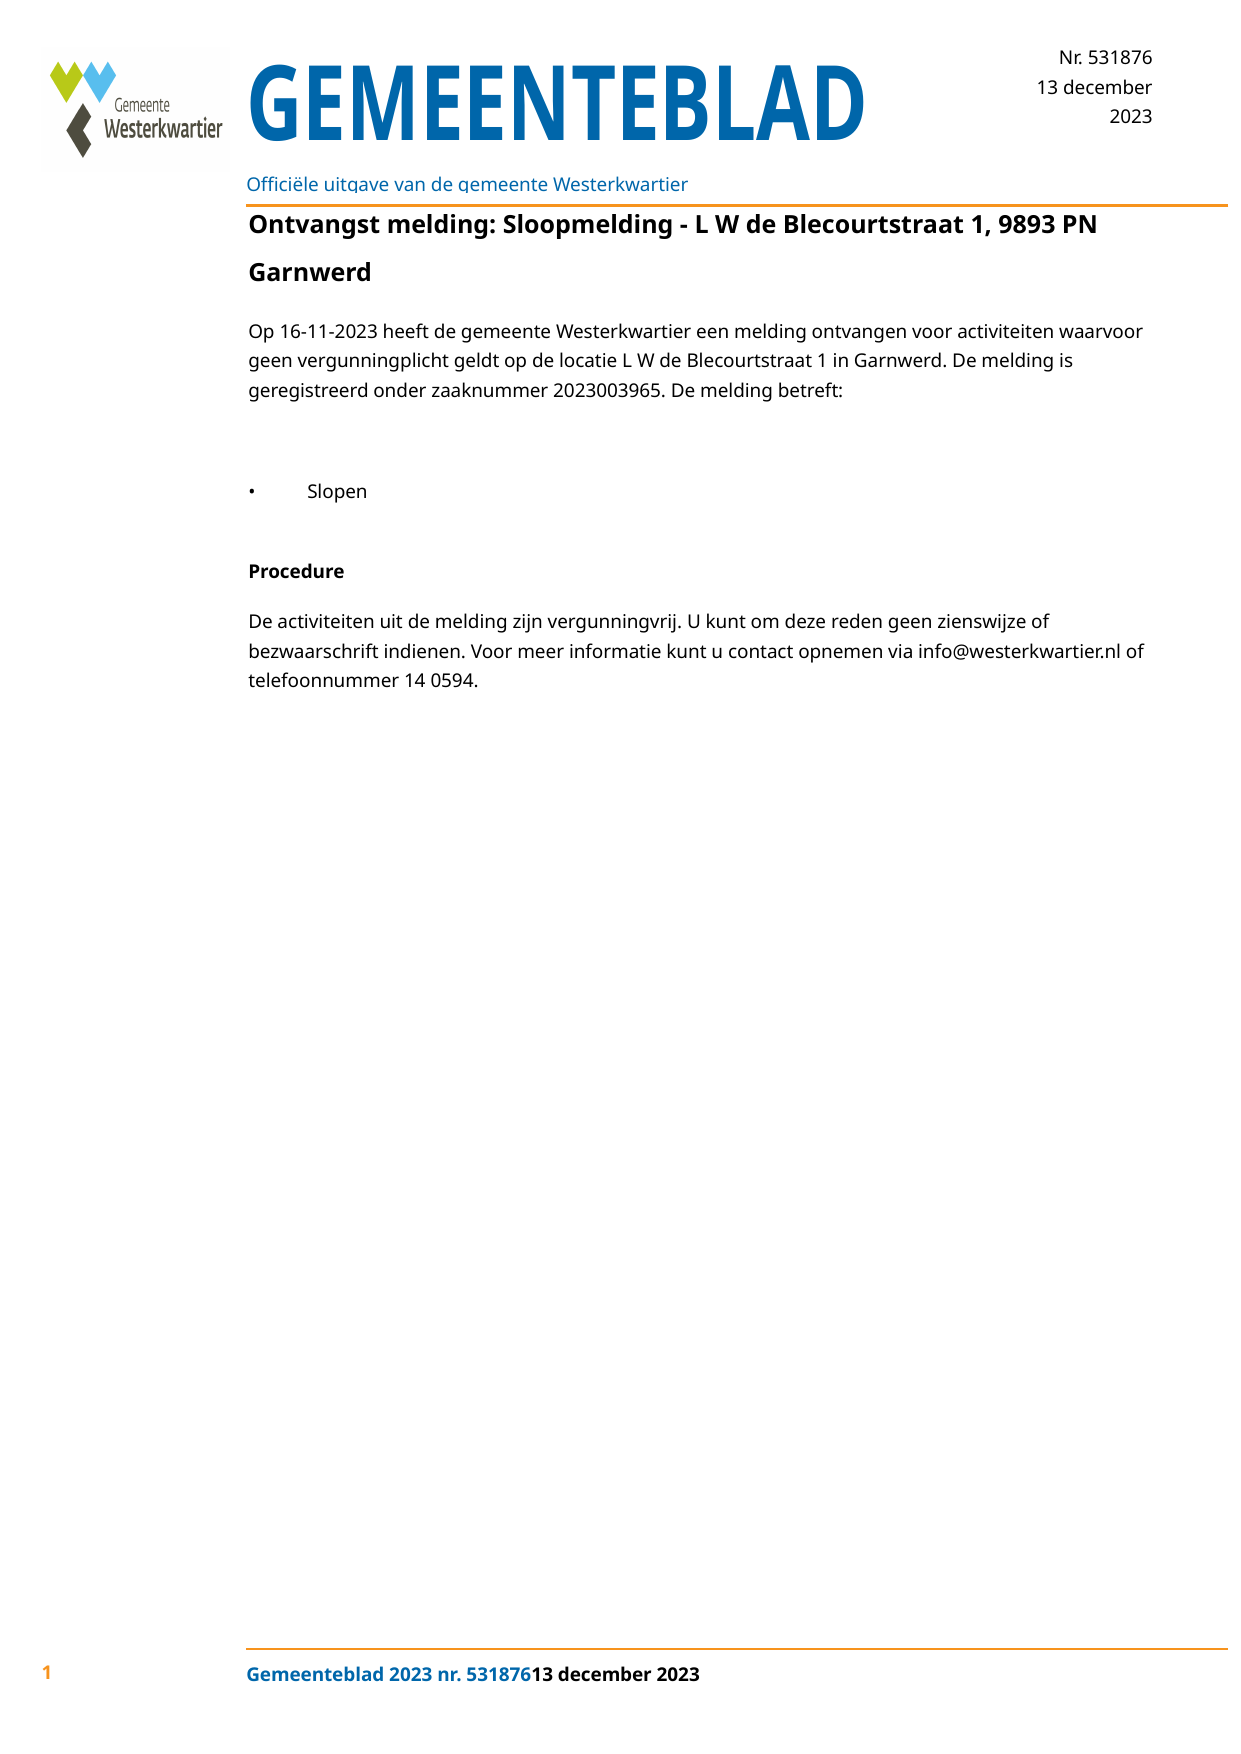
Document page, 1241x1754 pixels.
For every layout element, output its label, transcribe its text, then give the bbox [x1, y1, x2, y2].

text De activiteiten uit de melding zijn vergunningvrij. U kunt om deze reden geen zienswijze of bezwaarschrift indienen. Voor meer informatie kunt u contact opnemen via info@westerkwartier.nl of telefoonnummer 14 0594. [248, 608, 1152, 693]
text Op 16-11-2023 heeft de gemeente Westerkwartier een melding ontvangen voor activiteiten waarvoor geen vergunningplicht geldt op de locatie L W de Blecourtstraat 1 in Garnwerd. De melding is geregistreerd onder zaaknummer 2023003965. De melding betreft: [248, 318, 1152, 403]
text Procedure [248, 558, 1152, 584]
list Slopen [248, 478, 1152, 504]
picture [41, 47, 231, 172]
text Ontvangst melding: Sloopmelding - L W de Blecourtstraat 1, 9893 PN Garnwerd [248, 207, 1152, 288]
